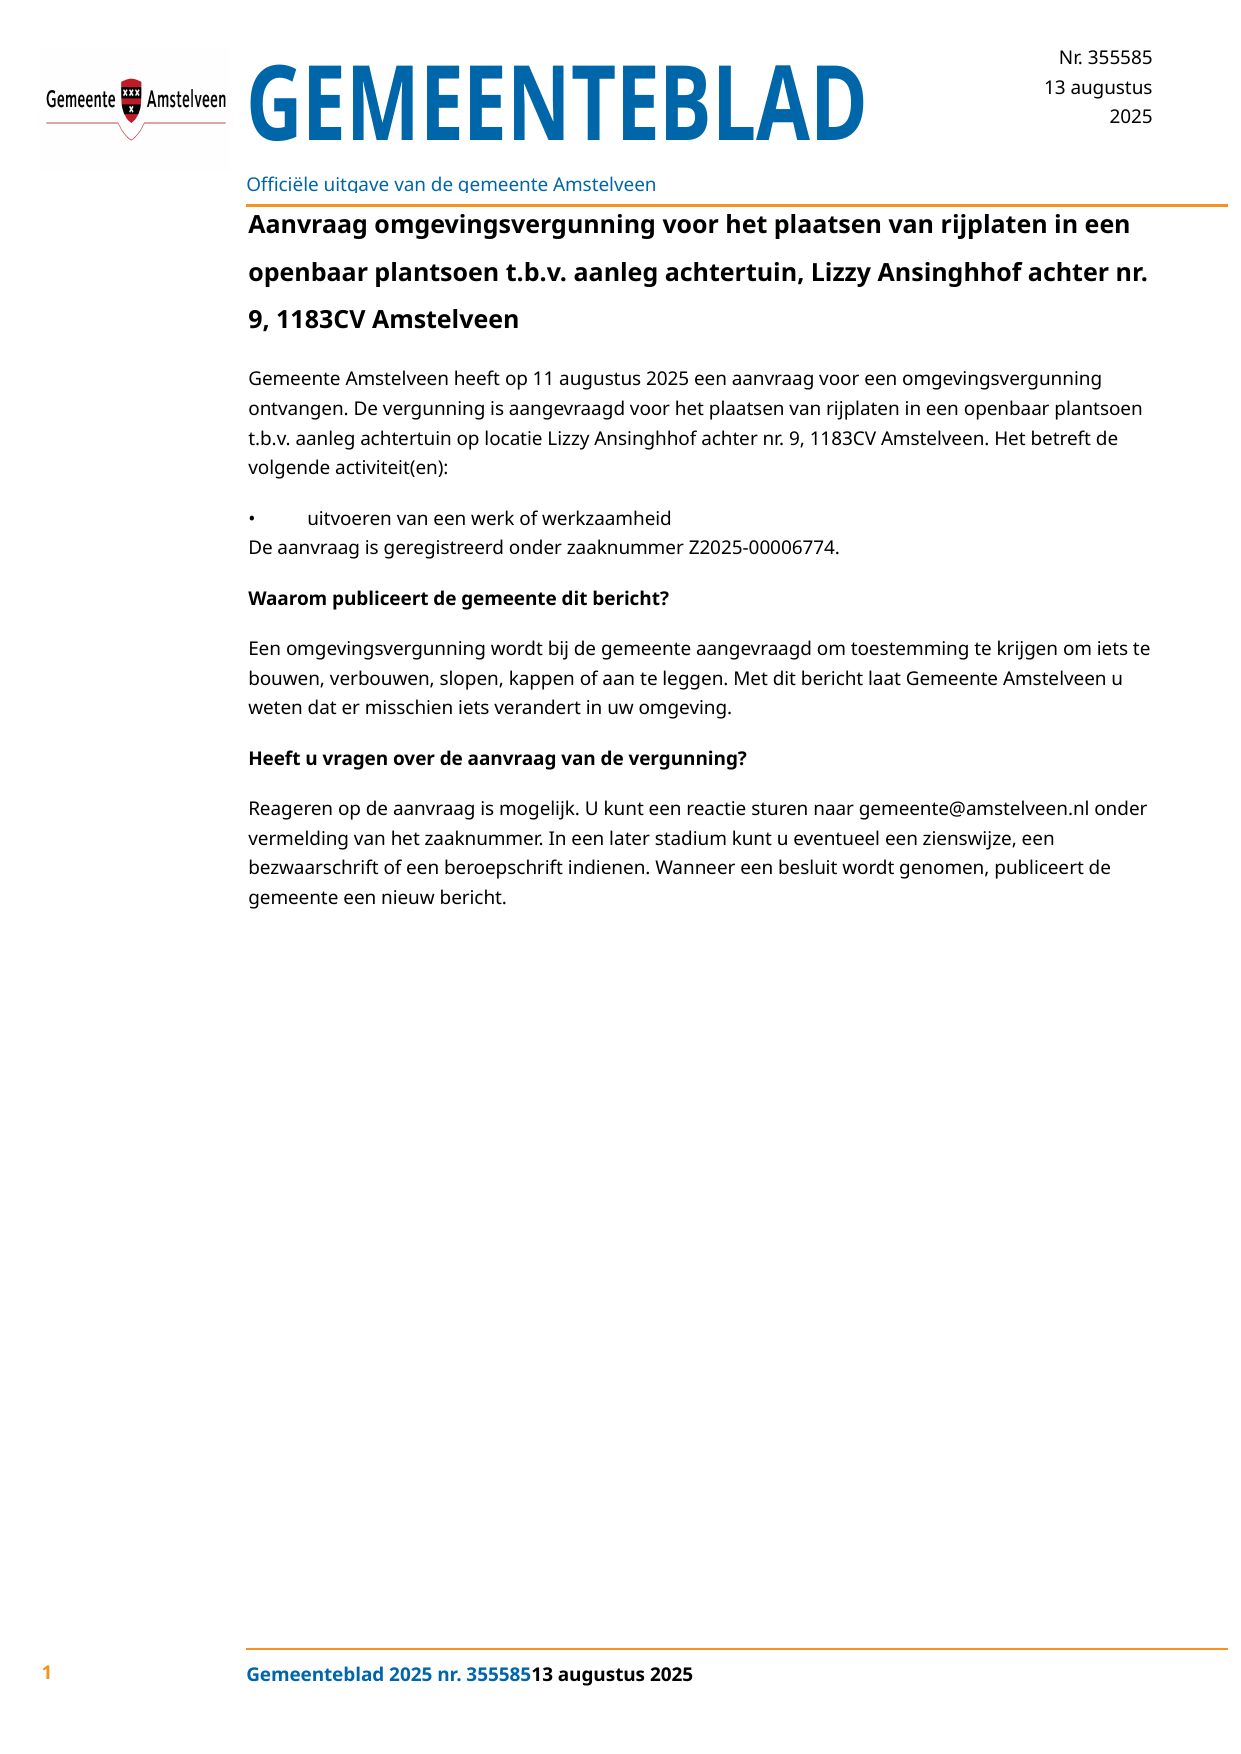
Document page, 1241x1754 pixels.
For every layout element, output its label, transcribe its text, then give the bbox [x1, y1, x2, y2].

text Reageren op de aanvraag is mogelijk. U kunt een reactie sturen naar gemeente@amstelveen.nl onder vermelding van het zaaknummer. In een later stadium kunt u eventueel een zienswijze, een bezwaarschrift of een beroepschrift indienen. Wanneer een besluit wordt genomen, publiceert de gemeente een nieuw bericht. [248, 795, 1152, 909]
list uitvoeren van een werk of werkzaamheid [248, 505, 1152, 530]
text Waarom publiceert de gemeente dit bericht? [248, 585, 1152, 610]
text Een omgevingsvergunning wordt bij de gemeente aangevraagd om toestemming te krijgen om iets te bouwen, verbouwen, slopen, kappen of aan te leggen. Met dit bericht laat Gemeente Amstelveen u weten dat er misschien iets verandert in uw omgeving. [248, 635, 1152, 720]
picture [41, 47, 231, 172]
text Gemeente Amstelveen heeft op 11 augustus 2025 een aanvraag voor een omgevingsvergunning ontvangen. De vergunning is aangevraagd voor het plaatsen van rijplaten in een openbaar plantsoen t.b.v. aanleg achtertuin op locatie Lizzy Ansinghhof achter nr. 9, 1183CV Amstelveen. Het betreft de volgende activiteit(en): [248, 366, 1152, 480]
text Aanvraag omgevingsvergunning voor het plaatsen van rijplaten in een openbaar plantsoen t.b.v. aanleg achtertuin, Lizzy Ansinghhof achter nr. 9, 1183CV Amstelveen [248, 207, 1152, 336]
text Heeft u vragen over de aanvraag van de vergunning? [248, 745, 1152, 770]
text De aanvraag is geregistreerd onder zaaknummer Z2025-00006774. [248, 534, 1152, 560]
